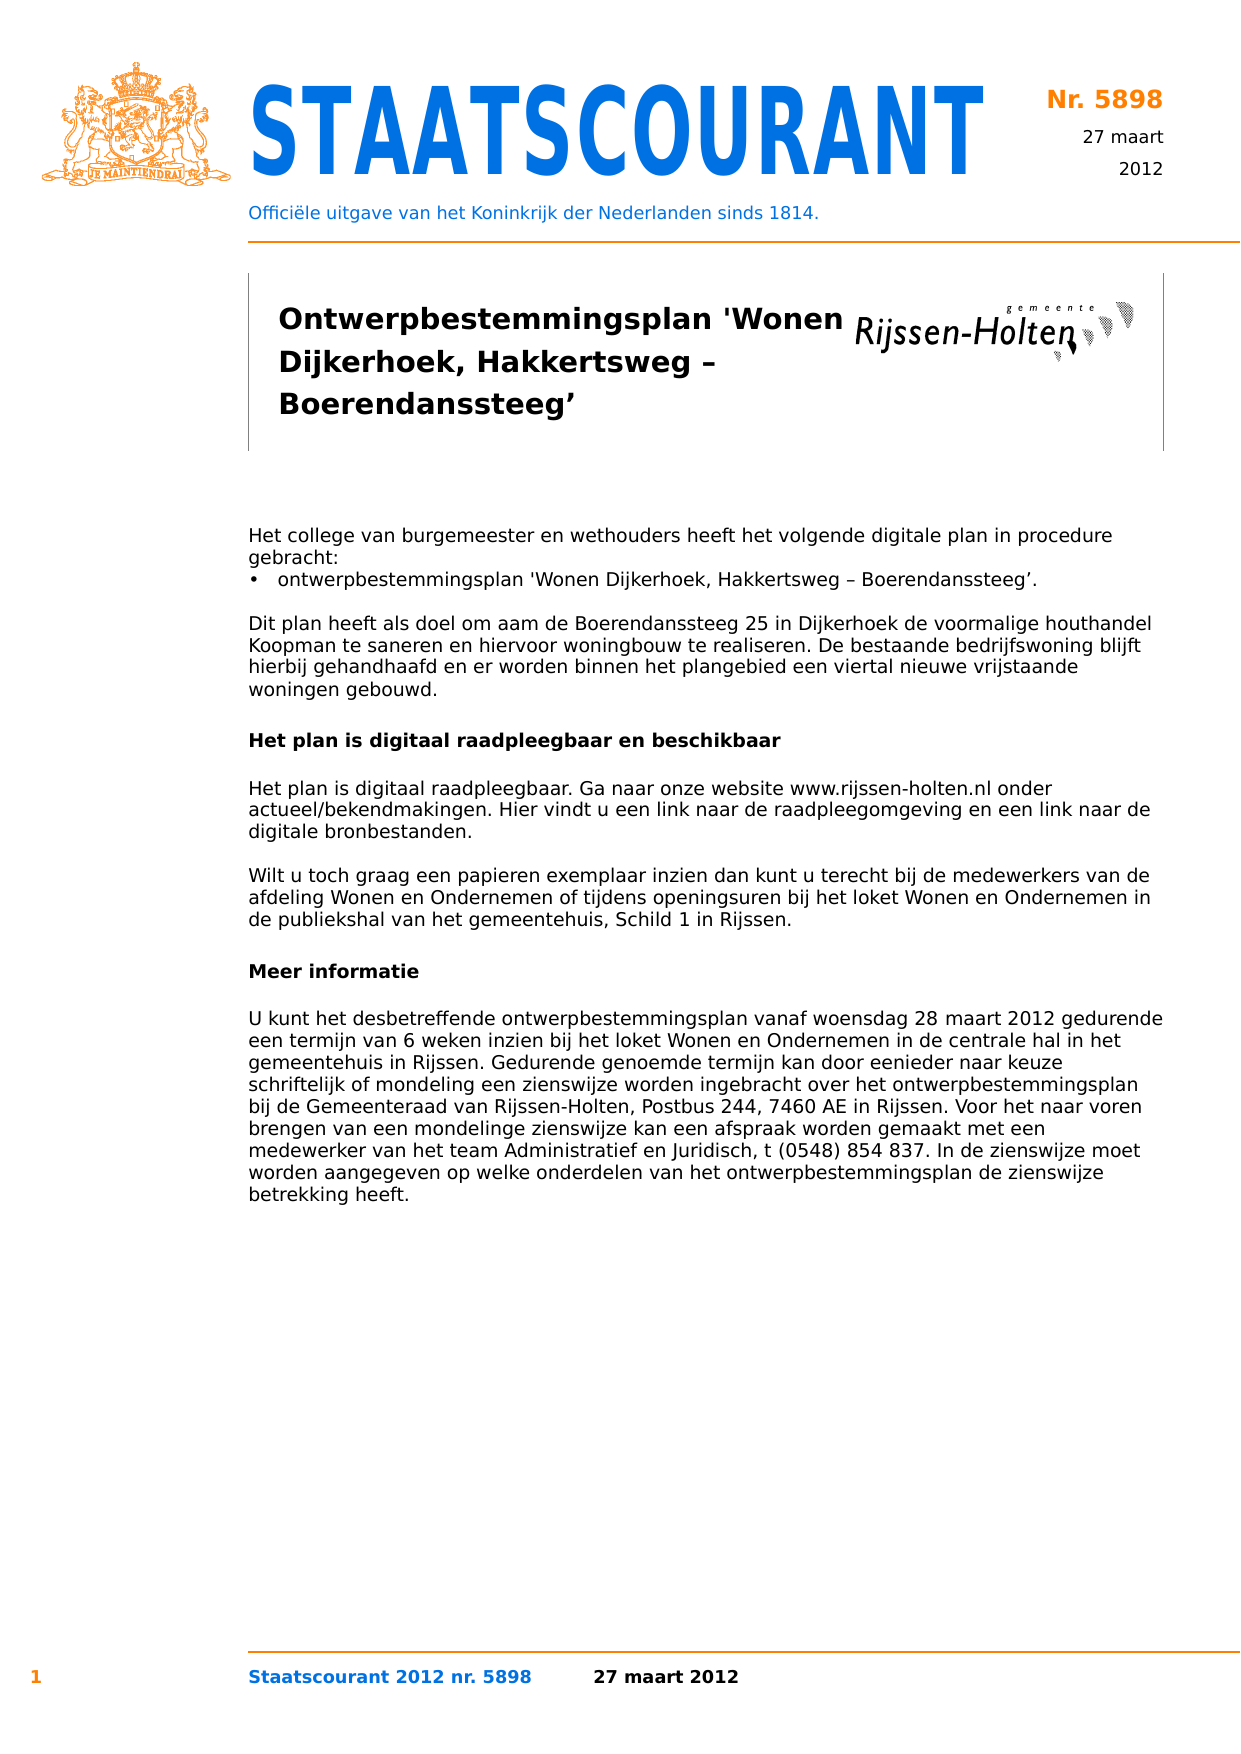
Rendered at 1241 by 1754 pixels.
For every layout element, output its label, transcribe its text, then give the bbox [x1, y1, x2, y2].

text Dit plan heeft als doel om aam de Boerendanssteeg 25 in Dijkerhoek de voormalige houthandel Koopman te saneren en hiervoor woningbouw te realiseren. De bestaande bedrijfswoning blijft hierbij gehandhaafd en er worden binnen het plangebied een viertal nieuwe vrijstaande woningen gebouwd. [248, 612, 1163, 700]
table_header STAATSCOURANT [248, 62, 998, 203]
picture [41, 62, 231, 186]
subtitle Ontwerpbestemmingsplan 'Wonen Dijkerhoek, Hakkertsweg – Boerendanssteeg’ [249, 273, 1163, 451]
text Het plan is digitaal raadpleegbaar. Ga naar onze website www.rijssen-holten.nl onder actueel/bekendmakingen. Hier vindt u een link naar de raadpleegomgeving en een link naar de digitale bronbestanden. [248, 777, 1163, 843]
subtitle Het plan is digitaal raadpleegbaar en beschikbaar [248, 730, 1163, 752]
table_header Nr. 5898 [998, 62, 1240, 121]
subtitle Meer informatie [248, 961, 1163, 983]
table_cell 27 maart [998, 121, 1240, 153]
text Wilt u toch graag een papieren exemplaar inzien dan kunt u terecht bij de medewerkers van de afdeling Wonen en Ondernemen of tijdens openingsuren bij het loket Wonen en Ondernemen in de publiekshal van het gemeentehuis, Schild 1 in Rijssen. [248, 865, 1163, 931]
table_header [25, 62, 248, 241]
table_cell Officiële uitgave van het Koninkrijk der Nederlanden sinds 1814. [248, 203, 1240, 241]
table_cell 2012 [998, 153, 1240, 203]
text Het college van burgemeester en wethouders heeft het volgende digitale plan in procedure gebracht: [248, 525, 1163, 569]
picture [855, 302, 1134, 362]
text U kunt het desbetreffende ontwerpbestemmingsplan vanaf woensdag 28 maart 2012 gedurende een termijn van 6 weken inzien bij het loket Wonen en Ondernemen in de centrale hal in het gemeentehuis in Rijssen. Gedurende genoemde termijn kan door eenieder naar keuze schriftelijk of mondeling een zienswijze worden ingebracht over het ontwerpbestemmingsplan bij de Gemeenteraad van Rijssen-Holten, Postbus 244, 7460 AE in Rijssen. Voor het naar voren brengen van een mondelinge zienswijze kan een afspraak worden gemaakt met een medewerker van het team Administratief en Juridisch, t (0548) 854 837. In de zienswijze moet worden aangegeven op welke onderdelen van het ontwerpbestemmingsplan de zienswijze betrekking heeft. [248, 1008, 1163, 1206]
text • ontwerpbestemmingsplan 'Wonen Dijkerhoek, Hakkertsweg – Boerendanssteeg’. [248, 569, 1163, 591]
